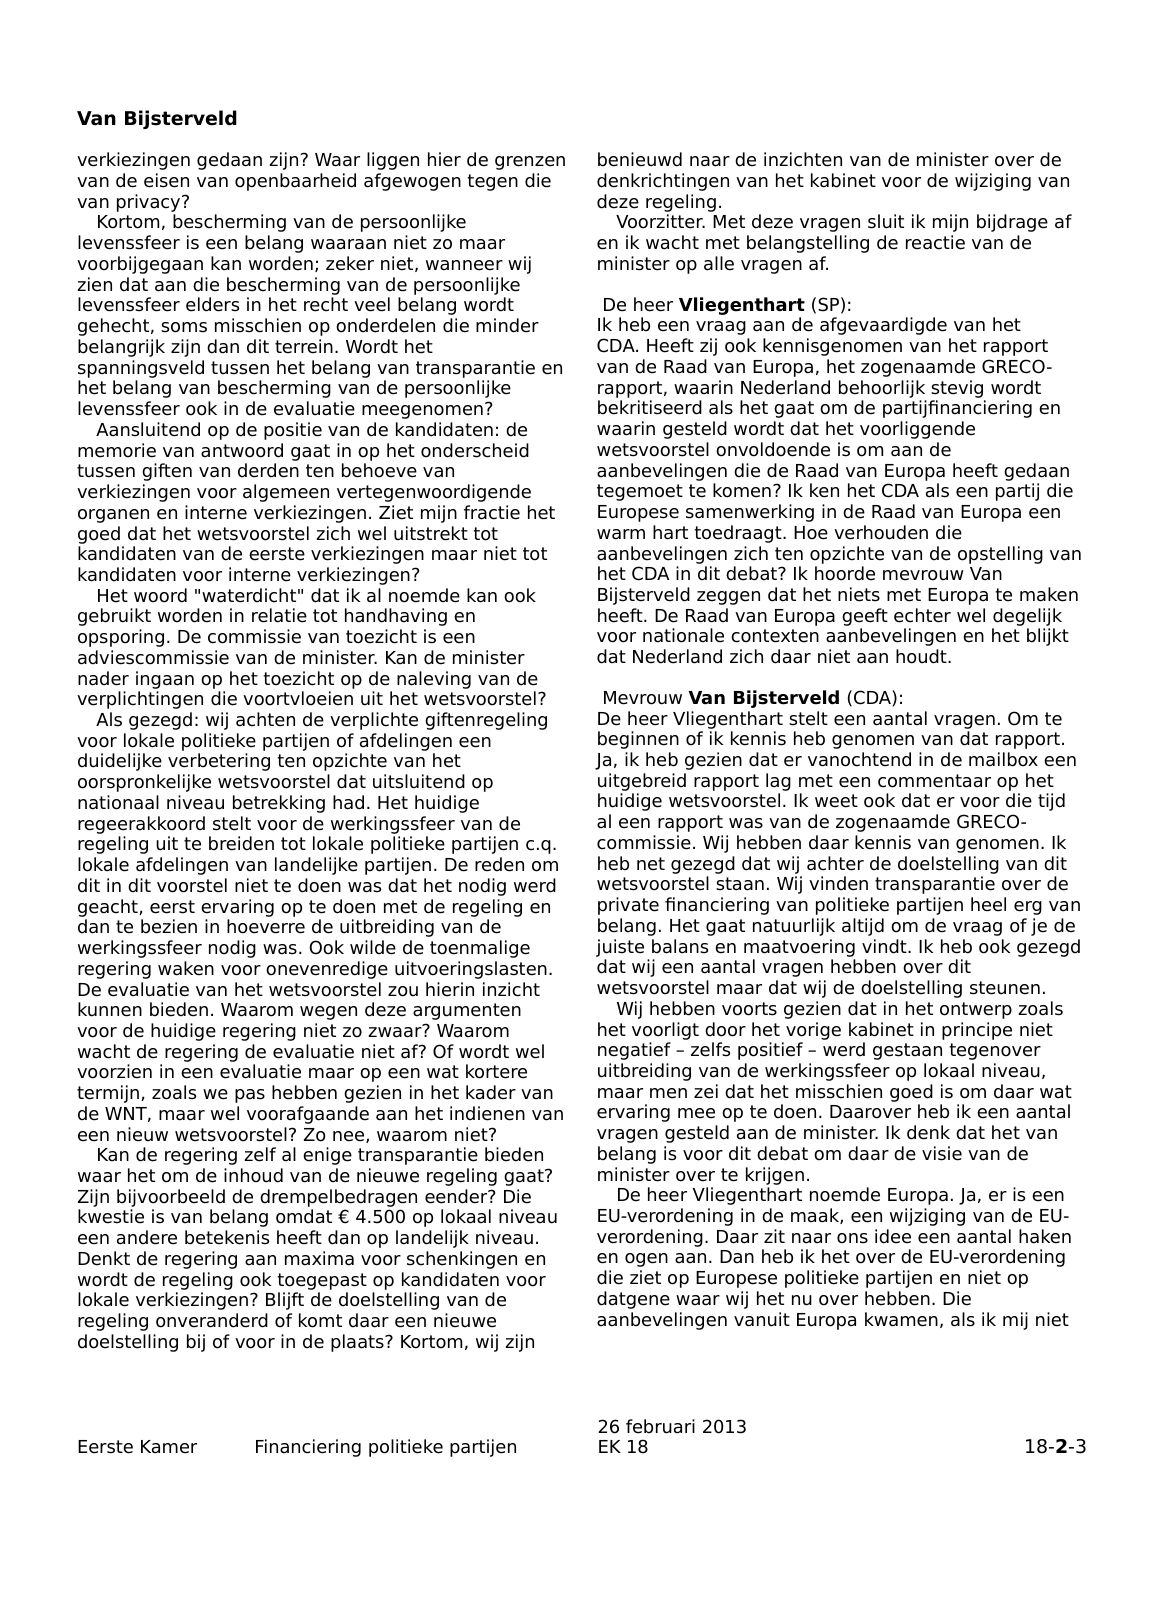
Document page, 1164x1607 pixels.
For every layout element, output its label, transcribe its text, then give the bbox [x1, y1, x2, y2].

text Als gezegd: wij achten de verplichte giftenregeling voor lokale politieke partijen of afdelingen een duidelijke verbetering ten opzichte van het oorspronkelijke wetsvoorstel dat uitsluitend op nationaal niveau betrekking had. Het huidige regeerakkoord stelt voor de werkingssfeer van de regeling uit te breiden tot lokale politieke partijen c.q. lokale afdelingen van landelijke partijen. De reden om dit in dit voorstel niet te doen was dat het nodig werd geacht, eerst ervaring op te doen met de regeling en dan te bezien in hoeverre de uitbreiding van de werkingssfeer nodig was. Ook wilde de toenmalige regering waken voor onevenredige uitvoeringslasten. De evaluatie van het wetsvoorstel zou hierin inzicht kunnen bieden. Waarom wegen deze argumenten voor de huidige regering niet zo zwaar? Waarom wacht de regering de evaluatie niet af? Of wordt wel voorzien in een evaluatie maar op een wat kortere termijn, zoals we pas hebben gezien in het kader van de WNT, maar wel voorafgaande aan het indienen van een nieuw wetsvoorstel? Zo nee, waarom niet? [77, 710, 567, 1145]
text benieuwd naar de inzichten van de minister over de denkrichtingen van het kabinet voor de wijziging van deze regeling. [596, 150, 1087, 212]
text Wij hebben voorts gezien dat in het ontwerp zoals het voorligt door het vorige kabinet in principe niet negatief – zelfs positief – werd gestaan tegenover uitbreiding van de werkingssfeer op lokaal niveau, maar men zei dat het misschien goed is om daar wat ervaring mee op te doen. Daarover heb ik een aantal vragen gesteld aan de minister. Ik denk dat het van belang is voor dit debat om daar de visie van de minister over te krijgen. [596, 999, 1087, 1185]
text Mevrouw Van Bijsterveld (CDA): [596, 688, 1087, 708]
text Ik heb een vraag aan de afgevaardigde van het CDA. Heeft zij ook kennisgenomen van het rapport van de Raad van Europa, het zogenaamde GRECO-rapport, waarin Nederland behoorlijk stevig wordt bekritiseerd als het gaat om de partijfinanciering en waarin gesteld wordt dat het voorliggende wetsvoorstel onvoldoende is om aan de aanbevelingen die de Raad van Europa heeft gedaan tegemoet te komen? Ik ken het CDA als een partij die Europese samenwerking in de Raad van Europa een warm hart toedraagt. Hoe verhouden die aanbevelingen zich ten opzichte van de opstelling van het CDA in dit debat? Ik hoorde mevrouw Van Bijsterveld zeggen dat het niets met Europa te maken heeft. De Raad van Europa geeft echter wel degelijk voor nationale contexten aanbevelingen en het blijkt dat Nederland zich daar niet aan houdt. [596, 315, 1087, 668]
text Het woord "waterdicht" dat ik al noemde kan ook gebruikt worden in relatie tot handhaving en opsporing. De commissie van toezicht is een adviescommissie van de minister. Kan de minister nader ingaan op het toezicht op de naleving van de verplichtingen die voortvloeien uit het wetsvoorstel? [77, 586, 567, 710]
text Aansluitend op de positie van de kandidaten: de memorie van antwoord gaat in op het onderscheid tussen giften van derden ten behoeve van verkiezingen voor algemeen vertegenwoordigende organen en interne verkiezingen. Ziet mijn fractie het goed dat het wetsvoorstel zich wel uitstrekt tot kandidaten van de eerste verkiezingen maar niet tot kandidaten voor interne verkiezingen? [77, 420, 567, 586]
text De heer Vliegenthart stelt een aantal vragen. Om te beginnen of ik kennis heb genomen van dat rapport. Ja, ik heb gezien dat er vanochtend in de mailbox een uitgebreid rapport lag met een commentaar op het huidige wetsvoorstel. Ik weet ook dat er voor die tijd al een rapport was van de zogenaamde GRECO-commissie. Wij hebben daar kennis van genomen. Ik heb net gezegd dat wij achter de doelstelling van dit wetsvoorstel staan. Wij vinden transparantie over de private financiering van politieke partijen heel erg van belang. Het gaat natuurlijk altijd om de vraag of je de juiste balans en maatvoering vindt. Ik heb ook gezegd dat wij een aantal vragen hebben over dit wetsvoorstel maar dat wij de doelstelling steunen. [596, 708, 1087, 999]
text Voorzitter. Met deze vragen sluit ik mijn bijdrage af en ik wacht met belangstelling de reactie van de minister op alle vragen af. [596, 212, 1087, 274]
text Kan de regering zelf al enige transparantie bieden waar het om de inhoud van de nieuwe regeling gaat? Zijn bijvoorbeeld de drempelbedragen eender? Die kwestie is van belang omdat € 4.500 op lokaal niveau een andere betekenis heeft dan op landelijk niveau. Denkt de regering aan maxima voor schenkingen en wordt de regeling ook toegepast op kandidaten voor lokale verkiezingen? Blijft de doelstelling van de regeling onveranderd of komt daar een nieuwe doelstelling bij of voor in de plaats? Kortom, wij zijn [77, 1145, 567, 1352]
text Kortom, bescherming van de persoonlijke levenssfeer is een belang waaraan niet zo maar voorbijgegaan kan worden; zeker niet, wanneer wij zien dat aan die bescherming van de persoonlijke levenssfeer elders in het recht veel belang wordt gehecht, soms misschien op onderdelen die minder belangrijk zijn dan dit terrein. Wordt het spanningsveld tussen het belang van transparantie en het belang van bescherming van de persoonlijke levenssfeer ook in de evaluatie meegenomen? [77, 212, 567, 420]
text De heer Vliegenthart noemde Europa. Ja, er is een EU-verordening in de maak, een wijziging van de EU-verordening. Daar zit naar ons idee een aantal haken en ogen aan. Dan heb ik het over de EU-verordening die ziet op Europese politieke partijen en niet op datgene waar wij het nu over hebben. Die aanbevelingen vanuit Europa kwamen, als ik mij niet [596, 1185, 1087, 1330]
text De heer Vliegenthart (SP): [596, 294, 1087, 315]
text verkiezingen gedaan zijn? Waar liggen hier de grenzen van de eisen van openbaarheid afgewogen tegen die van privacy? [77, 150, 567, 212]
